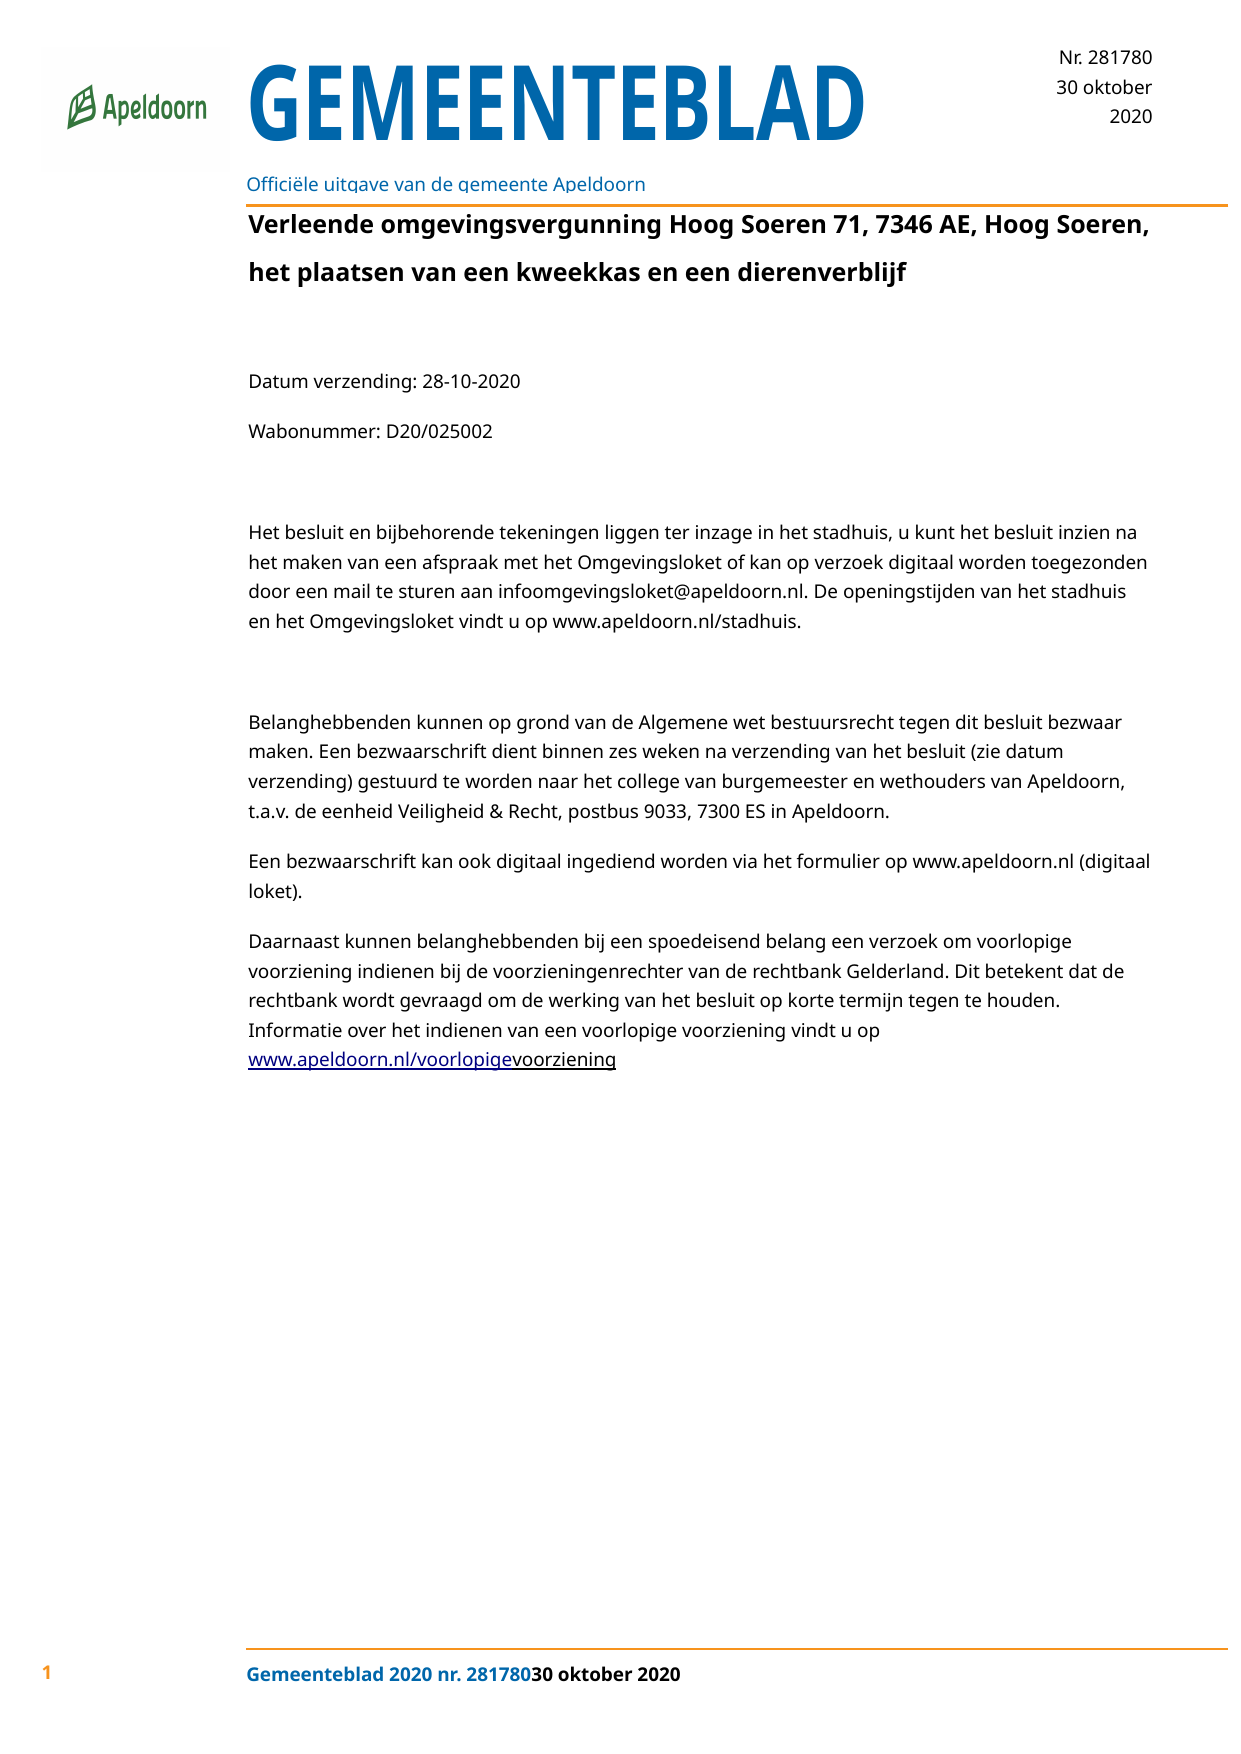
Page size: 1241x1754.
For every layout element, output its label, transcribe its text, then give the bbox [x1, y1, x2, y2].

text Daarnaast kunnen belanghebbenden bij een spoedeisend belang een verzoek om voorlopige voorziening indienen bij de voorzieningenrechter van de rechtbank Gelderland. Dit betekent dat de rechtbank wordt gevraagd om de werking van het besluit op korte termijn tegen te houden. Informatie over het indienen van een voorlopige voorziening vindt u op www.apeldoorn.nl/voorlopigevoorziening [248, 928, 1152, 1072]
text Het besluit en bijbehorende tekeningen liggen ter inzage in het stadhuis, u kunt het besluit inzien na het maken van een afspraak met het Omgevingsloket of kan op verzoek digitaal worden toegezonden door een mail te sturen aan infoomgevingsloket@apeldoorn.nl. De openingstijden van het stadhuis en het Omgevingsloket vindt u op www.apeldoorn.nl/stadhuis. [248, 519, 1152, 634]
text Belanghebbenden kunnen op grond van de Algemene wet bestuursrecht tegen dit besluit bezwaar maken. Een bezwaarschrift dient binnen zes weken na verzending van het besluit (zie datum verzending) gestuurd te worden naar het college van burgemeester en wethouders van Apeldoorn, t.a.v. de eenheid Veiligheid & Recht, postbus 9033, 7300 ES in Apeldoorn. [248, 709, 1152, 824]
text Datum verzending: 28-10-2020 [248, 368, 1152, 394]
text Een bezwaarschrift kan ook digitaal ingediend worden via het formulier op www.apeldoorn.nl (digitaal loket). [248, 848, 1152, 904]
text Wabonummer: D20/025002 [248, 419, 1152, 444]
picture [41, 47, 231, 172]
text Verleende omgevingsvergunning Hoog Soeren 71, 7346 AE, Hoog Soeren, het plaatsen van een kweekkas en een dierenverblijf [248, 207, 1152, 288]
